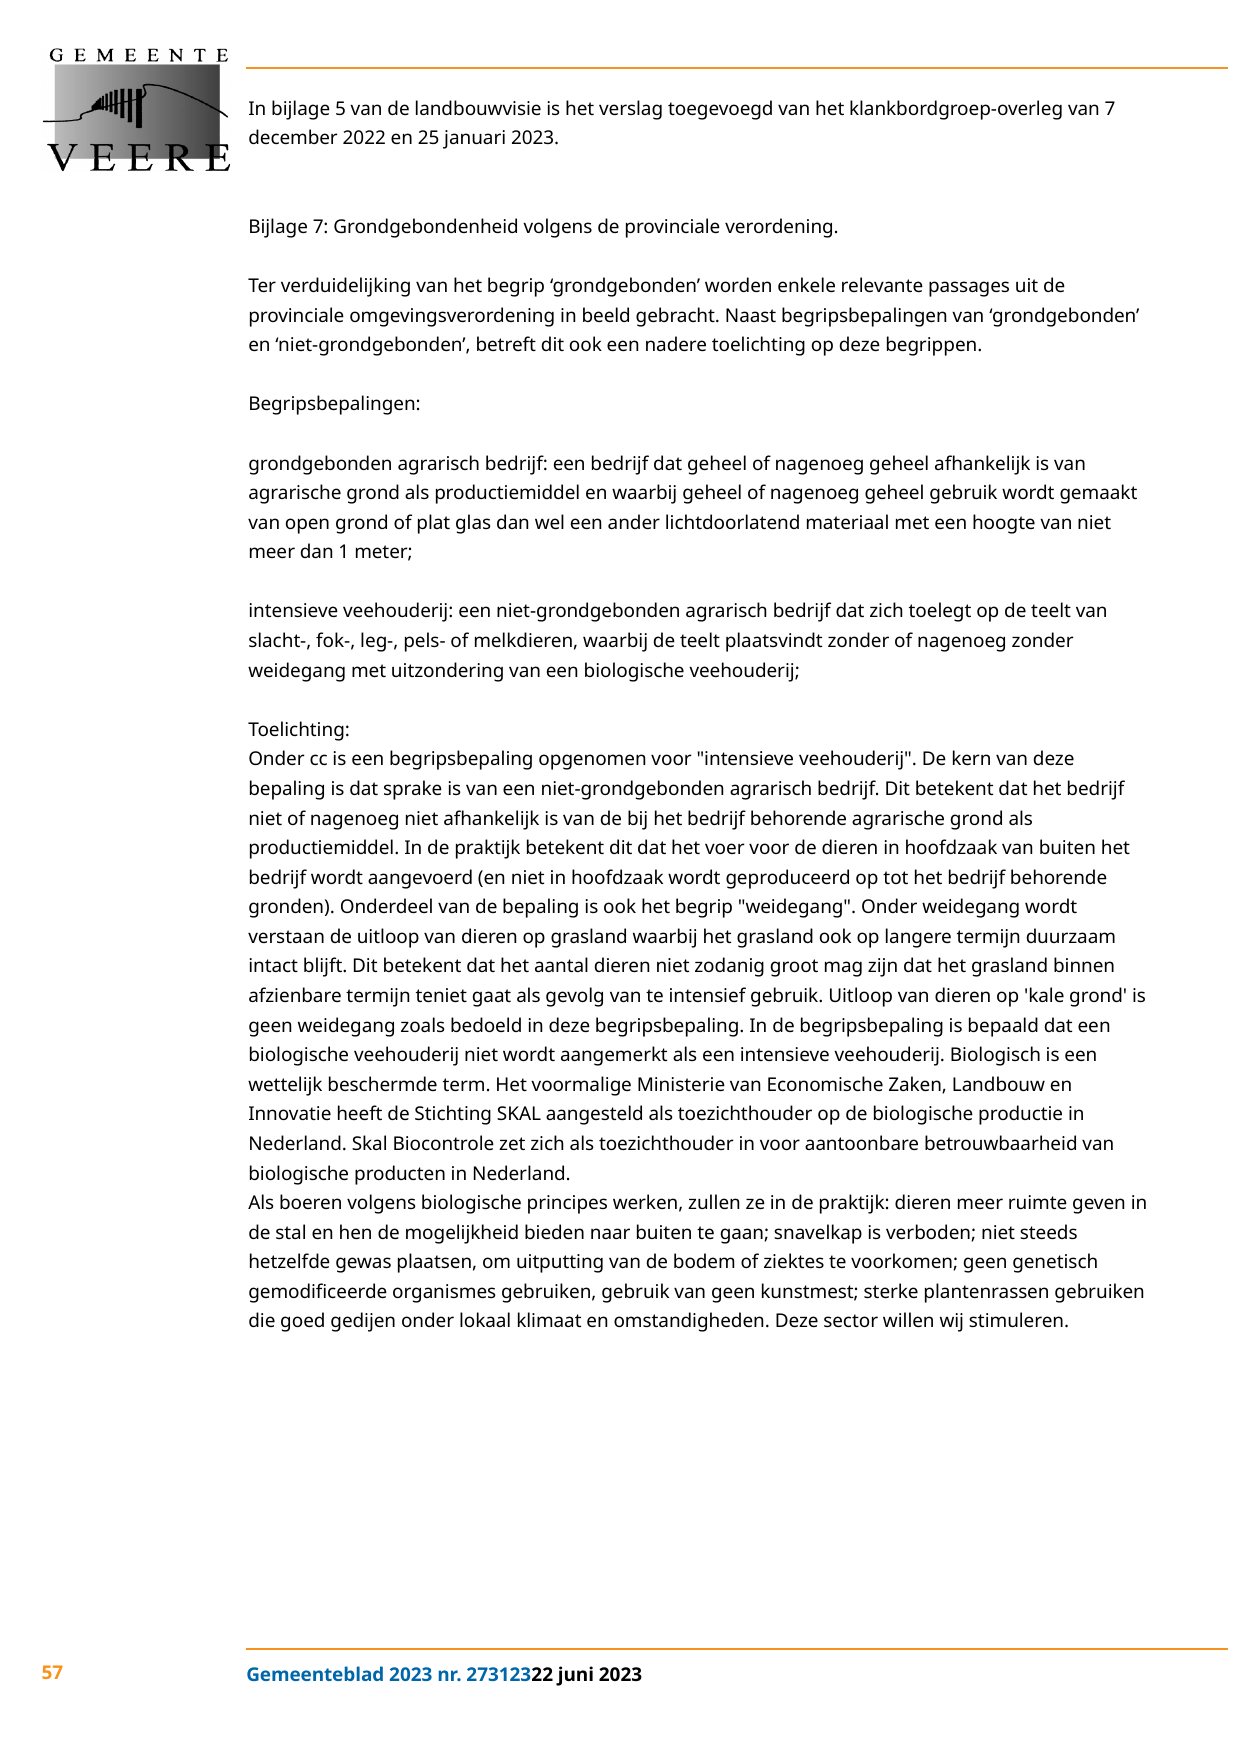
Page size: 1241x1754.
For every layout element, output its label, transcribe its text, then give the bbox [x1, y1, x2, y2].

text Begripsbepalingen: [248, 391, 1152, 416]
text Toelichting: [248, 716, 1152, 742]
text Als boeren volgens biologische principes werken, zullen ze in de praktijk: dieren meer ruimte geven in de stal en hen de mogelijkheid bieden naar buiten te gaan; snavelkap is verboden; niet steeds hetzelfde gewas plaatsen, om uitputting van de bodem of ziektes te voorkomen; geen genetisch gemodificeerde organismes gebruiken, gebruik van geen kunstmest; sterke plantenrassen gebruiken die goed gedijen onder lokaal klimaat en omstandigheden. Deze sector willen wij stimuleren. [248, 1189, 1152, 1333]
text Ter verduidelijking van het begrip ‘grondgebonden’ worden enkele relevante passages uit de provinciale omgevingsverordening in beeld gebracht. Naast begripsbepalingen van ‘grondgebonden’ en ‘niet-grondgebonden’, betreft dit ook een nadere toelichting op deze begrippen. [248, 272, 1152, 357]
text Bijlage 7: Grondgebondenheid volgens de provinciale verordening. [248, 213, 1152, 239]
text intensieve veehouderij: een niet-grondgebonden agrarisch bedrijf dat zich toelegt op de teelt van slacht-, fok-, leg-, pels- of melkdieren, waarbij de teelt plaatsvindt zonder of nagenoeg zonder weidegang met uitzondering van een biologische veehouderij; [248, 598, 1152, 683]
picture [41, 47, 231, 172]
text grondgebonden agrarisch bedrijf: een bedrijf dat geheel of nagenoeg geheel afhankelijk is van agrarische grond als productiemiddel en waarbij geheel of nagenoeg geheel gebruik wordt gemaakt van open grond of plat glas dan wel een ander lichtdoorlatend materiaal met een hoogte van niet meer dan 1 meter; [248, 450, 1152, 564]
text Onder cc is een begripsbepaling opgenomen voor "intensieve veehouderij". De kern van deze bepaling is dat sprake is van een niet-grondgebonden agrarisch bedrijf. Dit betekent dat het bedrijf niet of nagenoeg niet afhankelijk is van de bij het bedrijf behorende agrarische grond als productiemiddel. In de praktijk betekent dit dat het voer voor de dieren in hoofdzaak van buiten het bedrijf wordt aangevoerd (en niet in hoofdzaak wordt geproduceerd op tot het bedrijf behorende gronden). Onderdeel van de bepaling is ook het begrip "weidegang". Onder weidegang wordt verstaan de uitloop van dieren op grasland waarbij het grasland ook op langere termijn duurzaam intact blijft. Dit betekent dat het aantal dieren niet zodanig groot mag zijn dat het grasland binnen afzienbare termijn teniet gaat als gevolg van te intensief gebruik. Uitloop van dieren op 'kale grond' is geen weidegang zoals bedoeld in deze begripsbepaling. In de begripsbepaling is bepaald dat een biologische veehouderij niet wordt aangemerkt als een intensieve veehouderij. Biologisch is een wettelijk beschermde term. Het voormalige Ministerie van Economische Zaken, Landbouw en Innovatie heeft de Stichting SKAL aangesteld als toezichthouder op de biologische productie in Nederland. Skal Biocontrole zet zich als toezichthouder in voor aantoonbare betrouwbaarheid van biologische producten in Nederland. [248, 746, 1152, 1186]
text In bijlage 5 van de landbouwvisie is het verslag toegevoegd van het klankbordgroep-overleg van 7 december 2022 en 25 januari 2023. [248, 95, 1152, 150]
